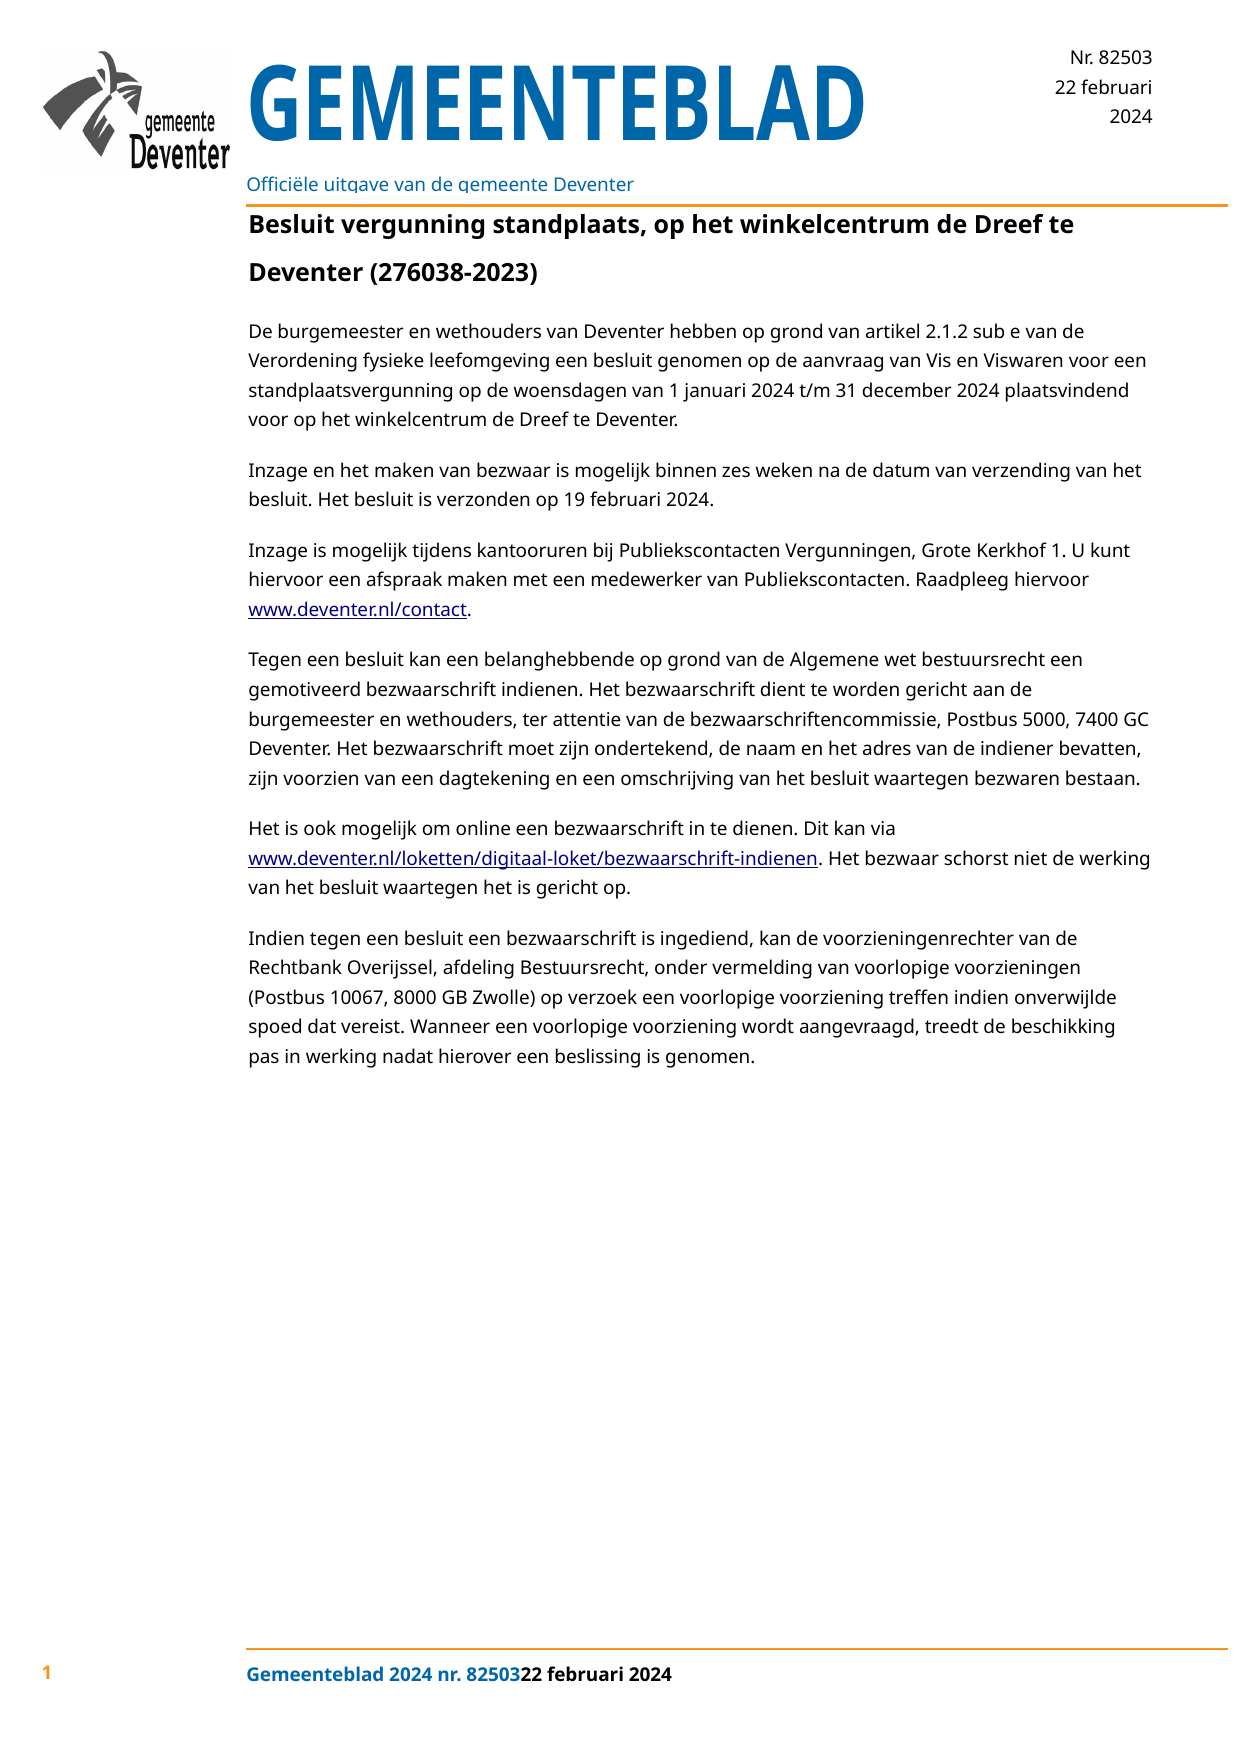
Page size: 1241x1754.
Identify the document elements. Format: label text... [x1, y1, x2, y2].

text De burgemeester en wethouders van Deventer hebben op grond van artikel 2.1.2 sub e van de Verordening fysieke leefomgeving een besluit genomen op de aanvraag van Vis en Viswaren voor een standplaatsvergunning op de woensdagen van 1 januari 2024 t/m 31 december 2024 plaatsvindend voor op het winkelcentrum de Dreef te Deventer. [248, 318, 1152, 432]
text Indien tegen een besluit een bezwaarschrift is ingediend, kan de voorzieningenrechter van de Rechtbank Overijssel, afdeling Bestuursrecht, onder vermelding van voorlopige voorzieningen (Postbus 10067, 8000 GB Zwolle) op verzoek een voorlopige voorziening treffen indien onverwijlde spoed dat vereist. Wanneer een voorlopige voorziening wordt aangevraagd, treedt de beschikking pas in werking nadat hierover een beslissing is genomen. [248, 925, 1152, 1069]
text Het is ook mogelijk om online een bezwaarschrift in te dienen. Dit kan via www.deventer.nl/loketten/digitaal-loket/bezwaarschrift-indienen. Het bezwaar schorst niet de werking van het besluit waartegen het is gericht op. [248, 815, 1152, 900]
picture [41, 47, 231, 172]
text Besluit vergunning standplaats, op het winkelcentrum de Dreef te Deventer (276038-2023) [248, 207, 1152, 288]
text Tegen een besluit kan een belanghebbende op grond van de Algemene wet bestuursrecht een gemotiveerd bezwaarschrift indienen. Het bezwaarschrift dient te worden gericht aan de burgemeester en wethouders, ter attentie van de bezwaarschriftencommissie, Postbus 5000, 7400 GC Deventer. Het bezwaarschrift moet zijn ondertekend, de naam en het adres van de indiener bevatten, zijn voorzien van een dagtekening en een omschrijving van het besluit waartegen bezwaren bestaan. [248, 647, 1152, 791]
text Inzage is mogelijk tijdens kantooruren bij Publiekscontacten Vergunningen, Grote Kerkhof 1. U kunt hiervoor een afspraak maken met een medewerker van Publiekscontacten. Raadpleeg hiervoor www.deventer.nl/contact. [248, 537, 1152, 622]
text Inzage en het maken van bezwaar is mogelijk binnen zes weken na de datum van verzending van het besluit. Het besluit is verzonden op 19 februari 2024. [248, 457, 1152, 512]
